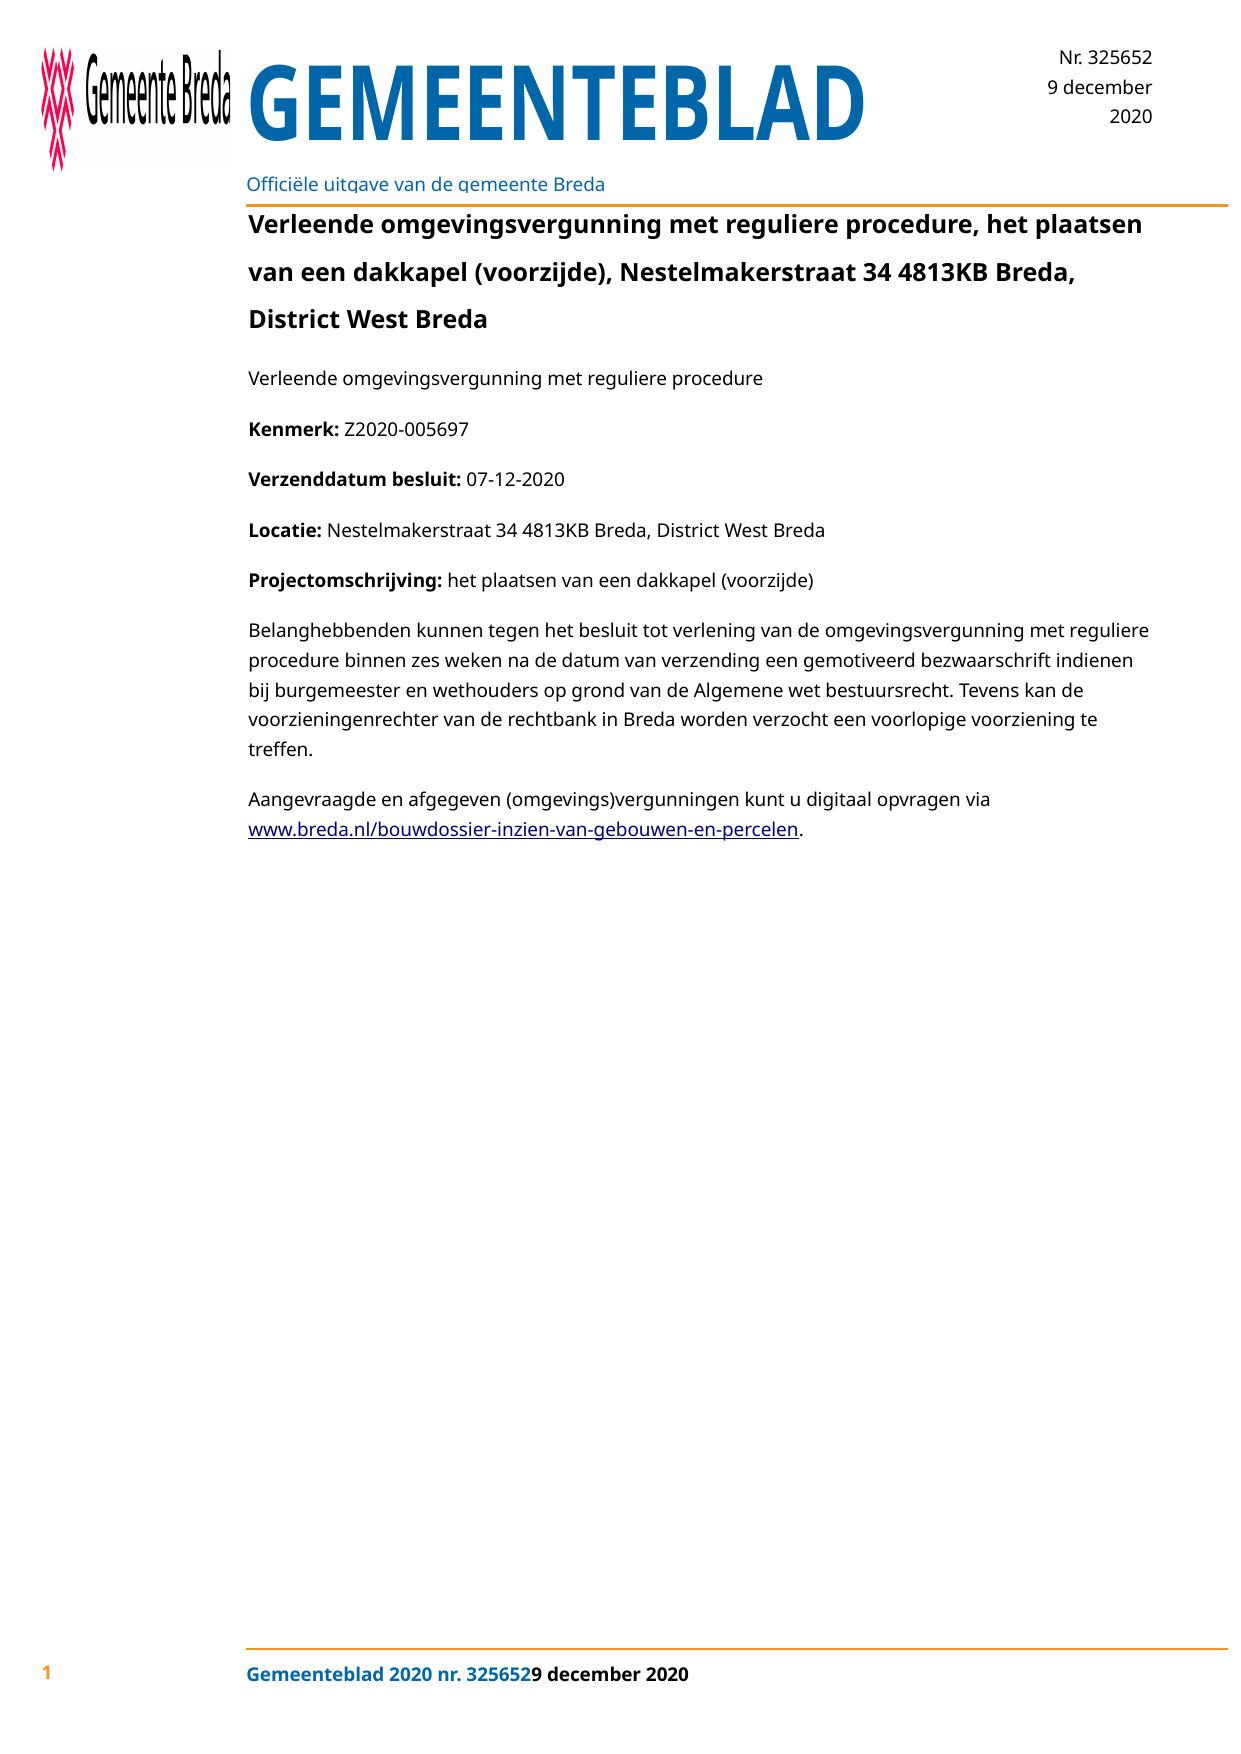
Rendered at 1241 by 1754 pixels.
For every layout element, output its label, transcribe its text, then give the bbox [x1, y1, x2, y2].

text Projectomschrijving: het plaatsen van een dakkapel (voorzijde) [248, 567, 1152, 593]
text Kenmerk: Z2020-005697 [248, 416, 1152, 442]
text Verleende omgevingsvergunning met reguliere procedure, het plaatsen van een dakkapel (voorzijde), Nestelmakerstraat 34 4813KB Breda, District West Breda [248, 207, 1152, 336]
text Belanghebbenden kunnen tegen het besluit tot verlening van de omgevingsvergunning met reguliere procedure binnen zes weken na de datum van verzending een gemotiveerd bezwaarschrift indienen bij burgemeester en wethouders op grond van de Algemene wet bestuursrecht. Tevens kan de voorzieningenrechter van de rechtbank in Breda worden verzocht een voorlopige voorziening te treffen. [248, 618, 1152, 762]
picture [41, 47, 231, 172]
text Locatie: Nestelmakerstraat 34 4813KB Breda, District West Breda [248, 517, 1152, 542]
text Verleende omgevingsvergunning met reguliere procedure [248, 366, 1152, 391]
text Aangevraagde en afgegeven (omgevings)vergunningen kunt u digitaal opvragen via www.breda.nl/bouwdossier-inzien-van-gebouwen-en-percelen. [248, 786, 1152, 842]
text Verzenddatum besluit: 07-12-2020 [248, 466, 1152, 492]
